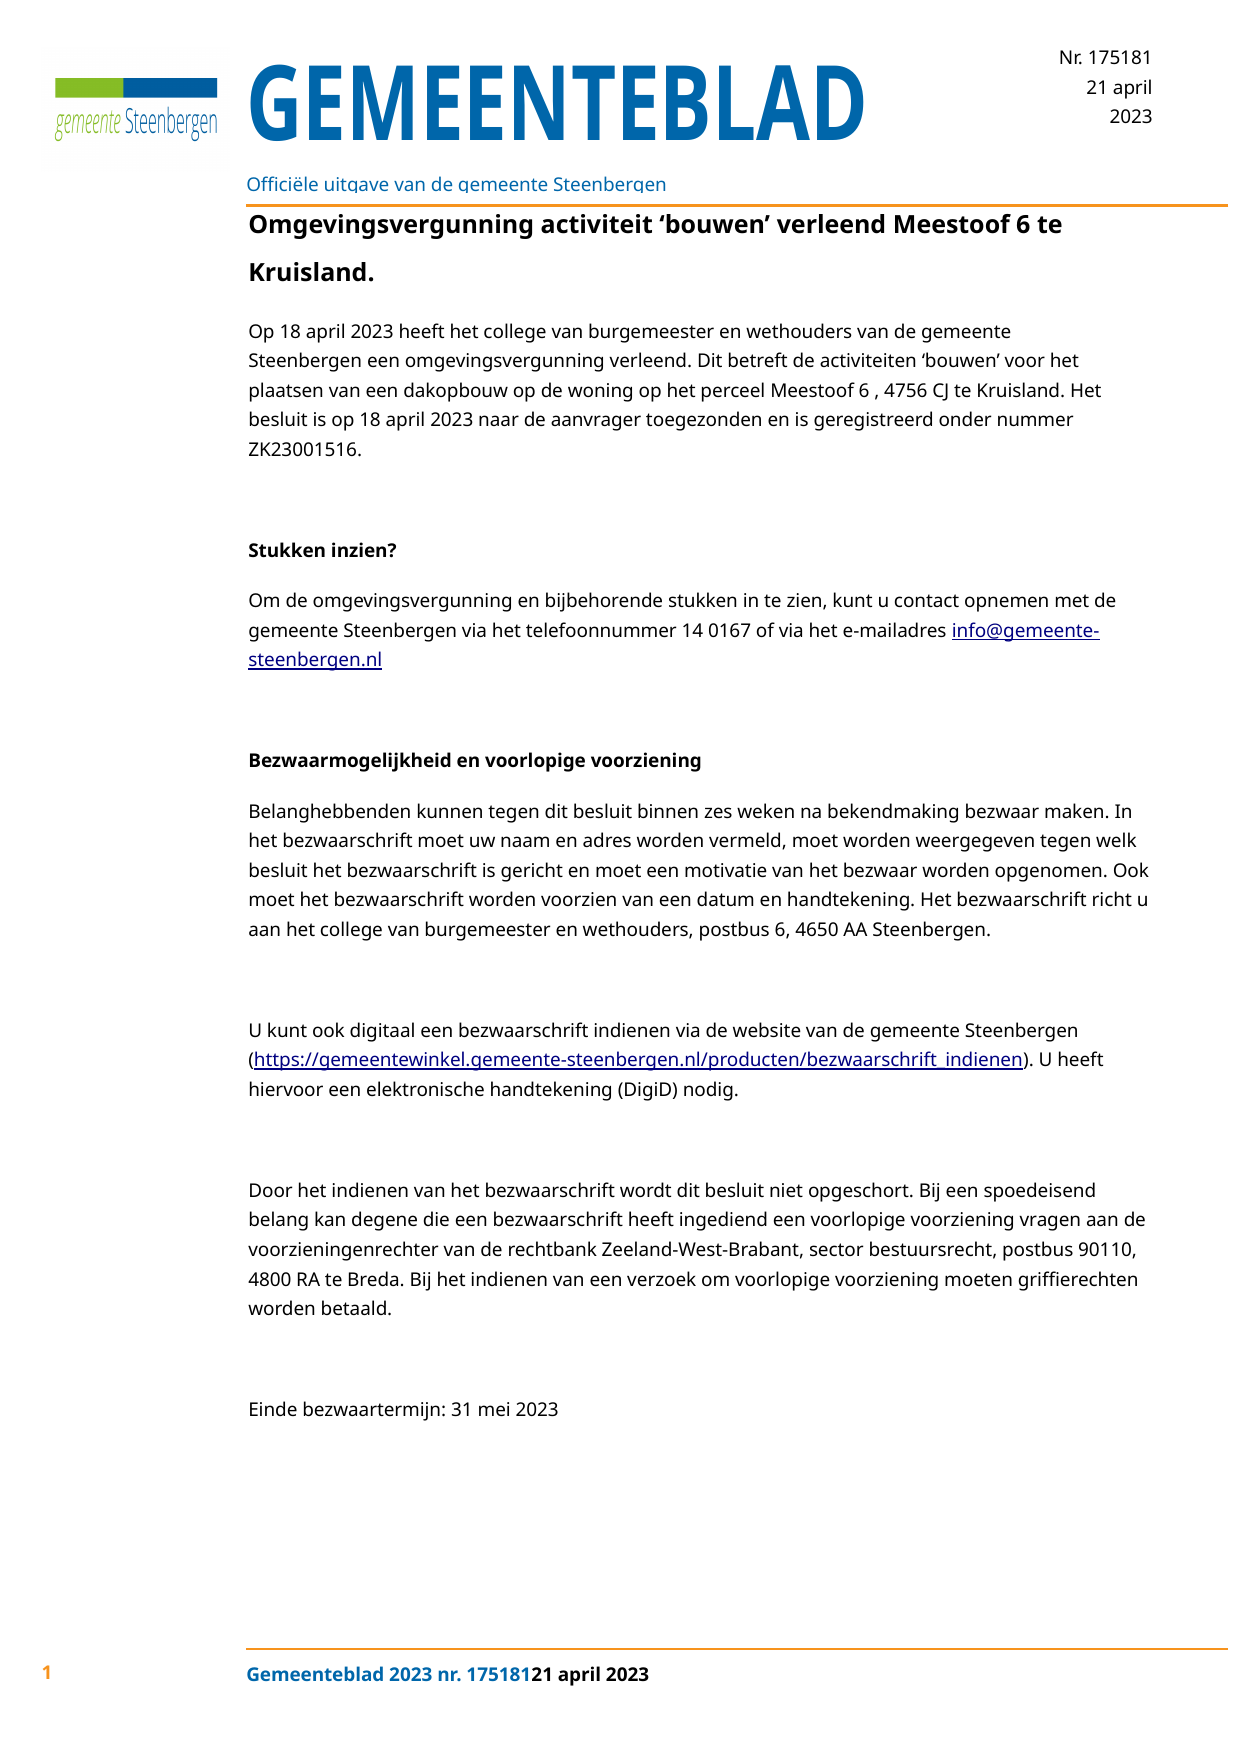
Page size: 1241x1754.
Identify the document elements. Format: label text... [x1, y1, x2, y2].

text U kunt ook digitaal een bezwaarschrift indienen via de website van de gemeente Steenbergen (https://gemeentewinkel.gemeente-steenbergen.nl/producten/bezwaarschrift_indienen). U heeft hiervoor een elektronische handtekening (DigiD) nodig. [248, 1017, 1152, 1102]
text Door het indienen van het bezwaarschrift wordt dit besluit niet opgeschort. Bij een spoedeisend belang kan degene die een bezwaarschrift heeft ingediend een voorlopige voorziening vragen aan de voorzieningenrechter van de rechtbank Zeeland-West-Brabant, sector bestuursrecht, postbus 90110, 4800 RA te Breda. Bij het indienen van een verzoek om voorlopige voorziening moeten griffierechten worden betaald. [248, 1177, 1152, 1321]
text Om de omgevingsvergunning en bijbehorende stukken in te zien, kunt u contact opnemen met de gemeente Steenbergen via het telefoonnummer 14 0167 of via het e-mailadres info@gemeente-steenbergen.nl [248, 587, 1152, 672]
text Omgevingsvergunning activiteit ‘bouwen’ verleend Meestoof 6 te Kruisland. [248, 207, 1152, 288]
text Belanghebbenden kunnen tegen dit besluit binnen zes weken na bekendmaking bezwaar maken. In het bezwaarschrift moet uw naam en adres worden vermeld, moet worden weergegeven tegen welk besluit het bezwaarschrift is gericht en moet een motivatie van het bezwaar worden opgenomen. Ook moet het bezwaarschrift worden voorzien van een datum en handtekening. Het bezwaarschrift richt u aan het college van burgemeester en wethouders, postbus 6, 4650 AA Steenbergen. [248, 798, 1152, 942]
text Bezwaarmogelijkheid en voorlopige voorziening [248, 747, 1152, 773]
text Stukken inzien? [248, 537, 1152, 563]
picture [41, 47, 231, 172]
text Einde bezwaartermijn: 31 mei 2023 [248, 1396, 1152, 1422]
text Op 18 april 2023 heeft het college van burgemeester en wethouders van de gemeente Steenbergen een omgevingsvergunning verleend. Dit betreft de activiteiten ‘bouwen’ voor het plaatsen van een dakopbouw op de woning op het perceel Meestoof 6 , 4756 CJ te Kruisland. Het besluit is op 18 april 2023 naar de aanvrager toegezonden en is geregistreerd onder nummer ZK23001516. [248, 318, 1152, 462]
